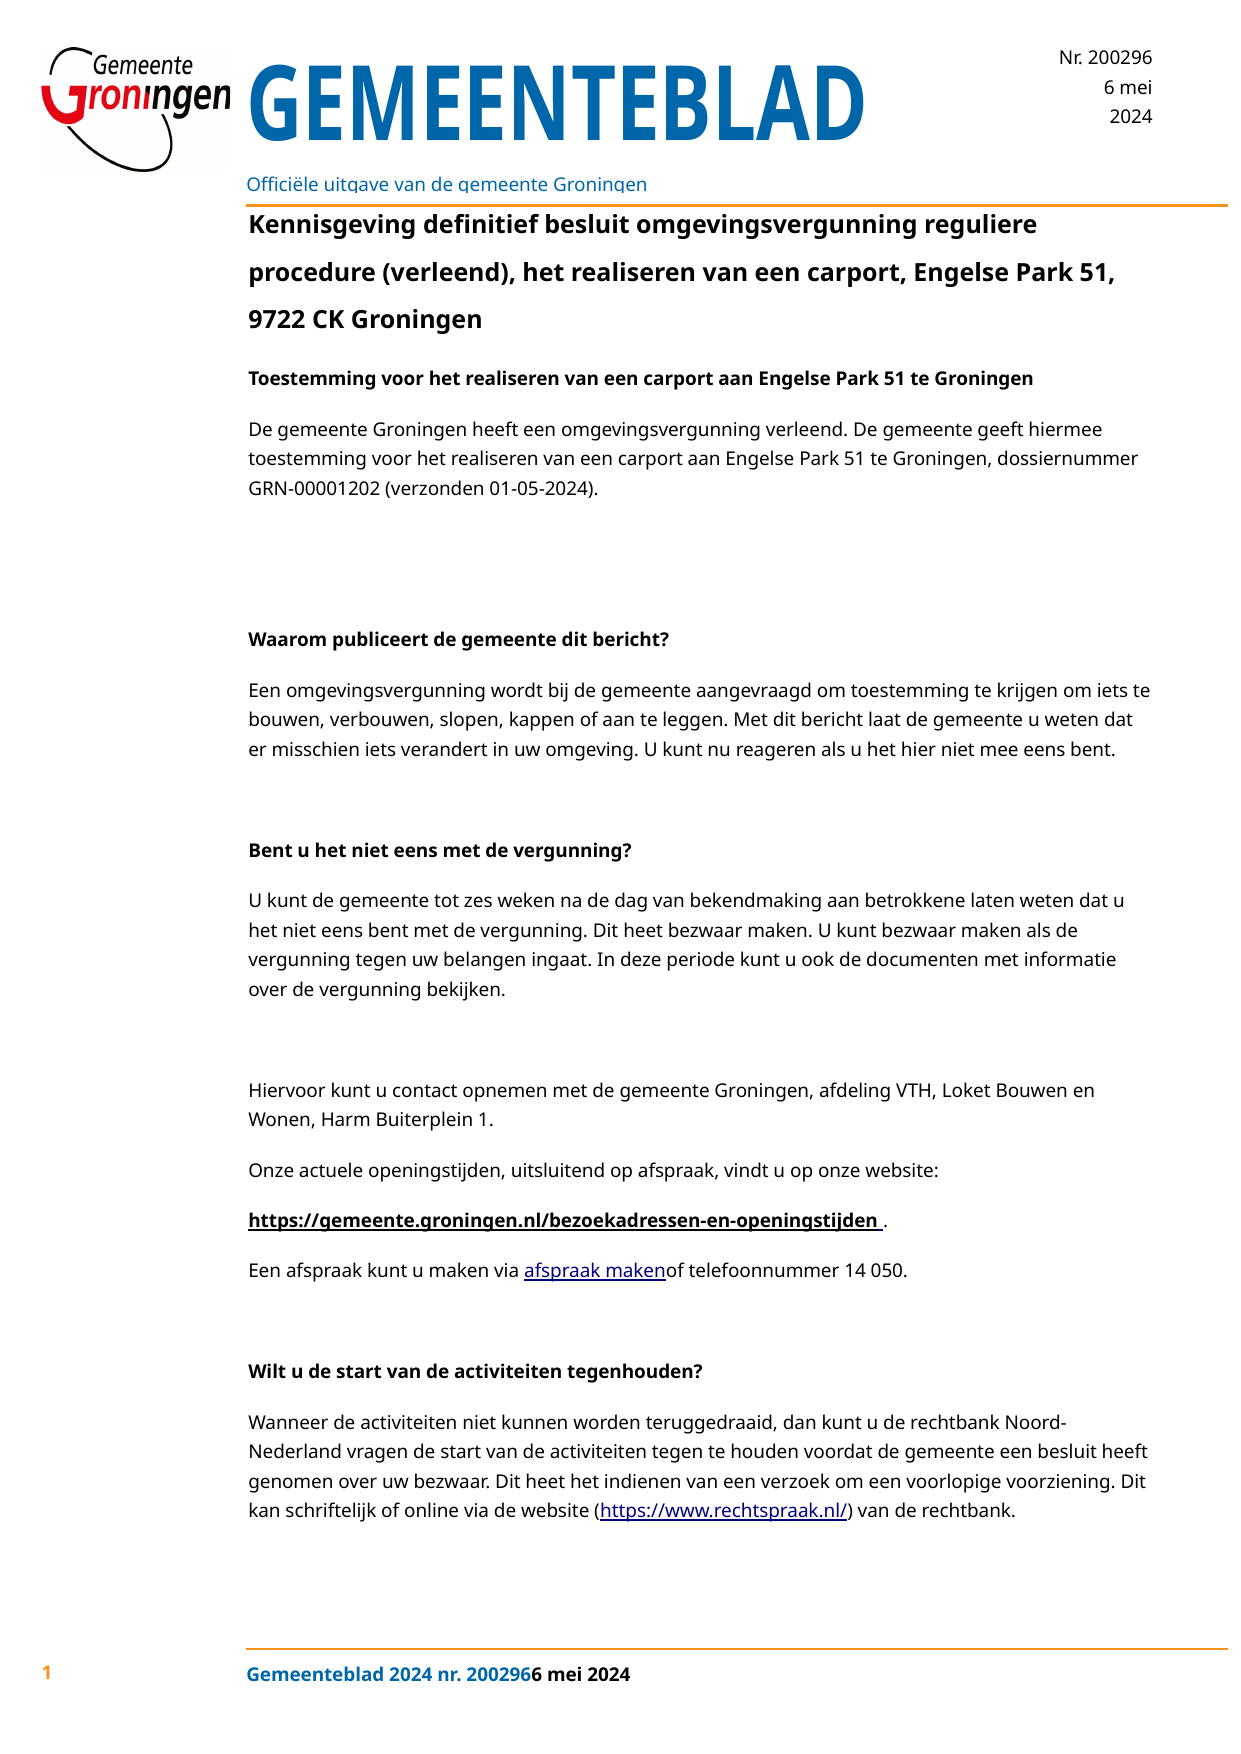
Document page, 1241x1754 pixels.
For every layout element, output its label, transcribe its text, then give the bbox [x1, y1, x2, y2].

text Kennisgeving definitief besluit omgevingsvergunning reguliere procedure (verleend), het realiseren van een carport, Engelse Park 51, 9722 CK Groningen [248, 207, 1152, 336]
text U kunt de gemeente tot zes weken na de dag van bekendmaking aan betrokkene laten weten dat u het niet eens bent met de vergunning. Dit heet bezwaar maken. U kunt bezwaar maken als de vergunning tegen uw belangen ingaat. In deze periode kunt u ook de documenten met informatie over de vergunning bekijken. [248, 887, 1152, 1002]
text Onze actuele openingstijden, uitsluitend op afspraak, vindt u op onze website: [248, 1157, 1152, 1182]
text Waarom publiceert de gemeente dit bericht? [248, 626, 1152, 652]
text https://gemeente.groningen.nl/bezoekadressen-en-openingstijden . [248, 1207, 1152, 1233]
text Wanneer de activiteiten niet kunnen worden teruggedraaid, dan kunt u de rechtbank Noord-Nederland vragen de start van de activiteiten tegen te houden voordat de gemeente een besluit heeft genomen over uw bezwaar. Dit heet het indienen van een verzoek om een voorlopige voorziening. Dit kan schriftelijk of online via de website (https://www.rechtspraak.nl/) van de rechtbank. [248, 1409, 1152, 1523]
picture [41, 47, 231, 172]
text Een afspraak kunt u maken via afspraak makenof telefoonnummer 14 050. [248, 1258, 1152, 1283]
text Bent u het niet eens met de vergunning? [248, 837, 1152, 862]
text De gemeente Groningen heeft een omgevingsvergunning verleend. De gemeente geeft hiermee toestemming voor het realiseren van een carport aan Engelse Park 51 te Groningen, dossiernummer GRN-00001202 (verzonden 01-05-2024). [248, 416, 1152, 501]
text Wilt u de start van de activiteiten tegenhouden? [248, 1358, 1152, 1384]
text Hiervoor kunt u contact opnemen met de gemeente Groningen, afdeling VTH, Loket Bouwen en Wonen, Harm Buiterplein 1. [248, 1077, 1152, 1132]
text Toestemming voor het realiseren van een carport aan Engelse Park 51 te Groningen [248, 366, 1152, 391]
text Een omgevingsvergunning wordt bij de gemeente aangevraagd om toestemming te krijgen om iets te bouwen, verbouwen, slopen, kappen of aan te leggen. Met dit bericht laat de gemeente u weten dat er misschien iets verandert in uw omgeving. U kunt nu reageren als u het hier niet mee eens bent. [248, 677, 1152, 762]
